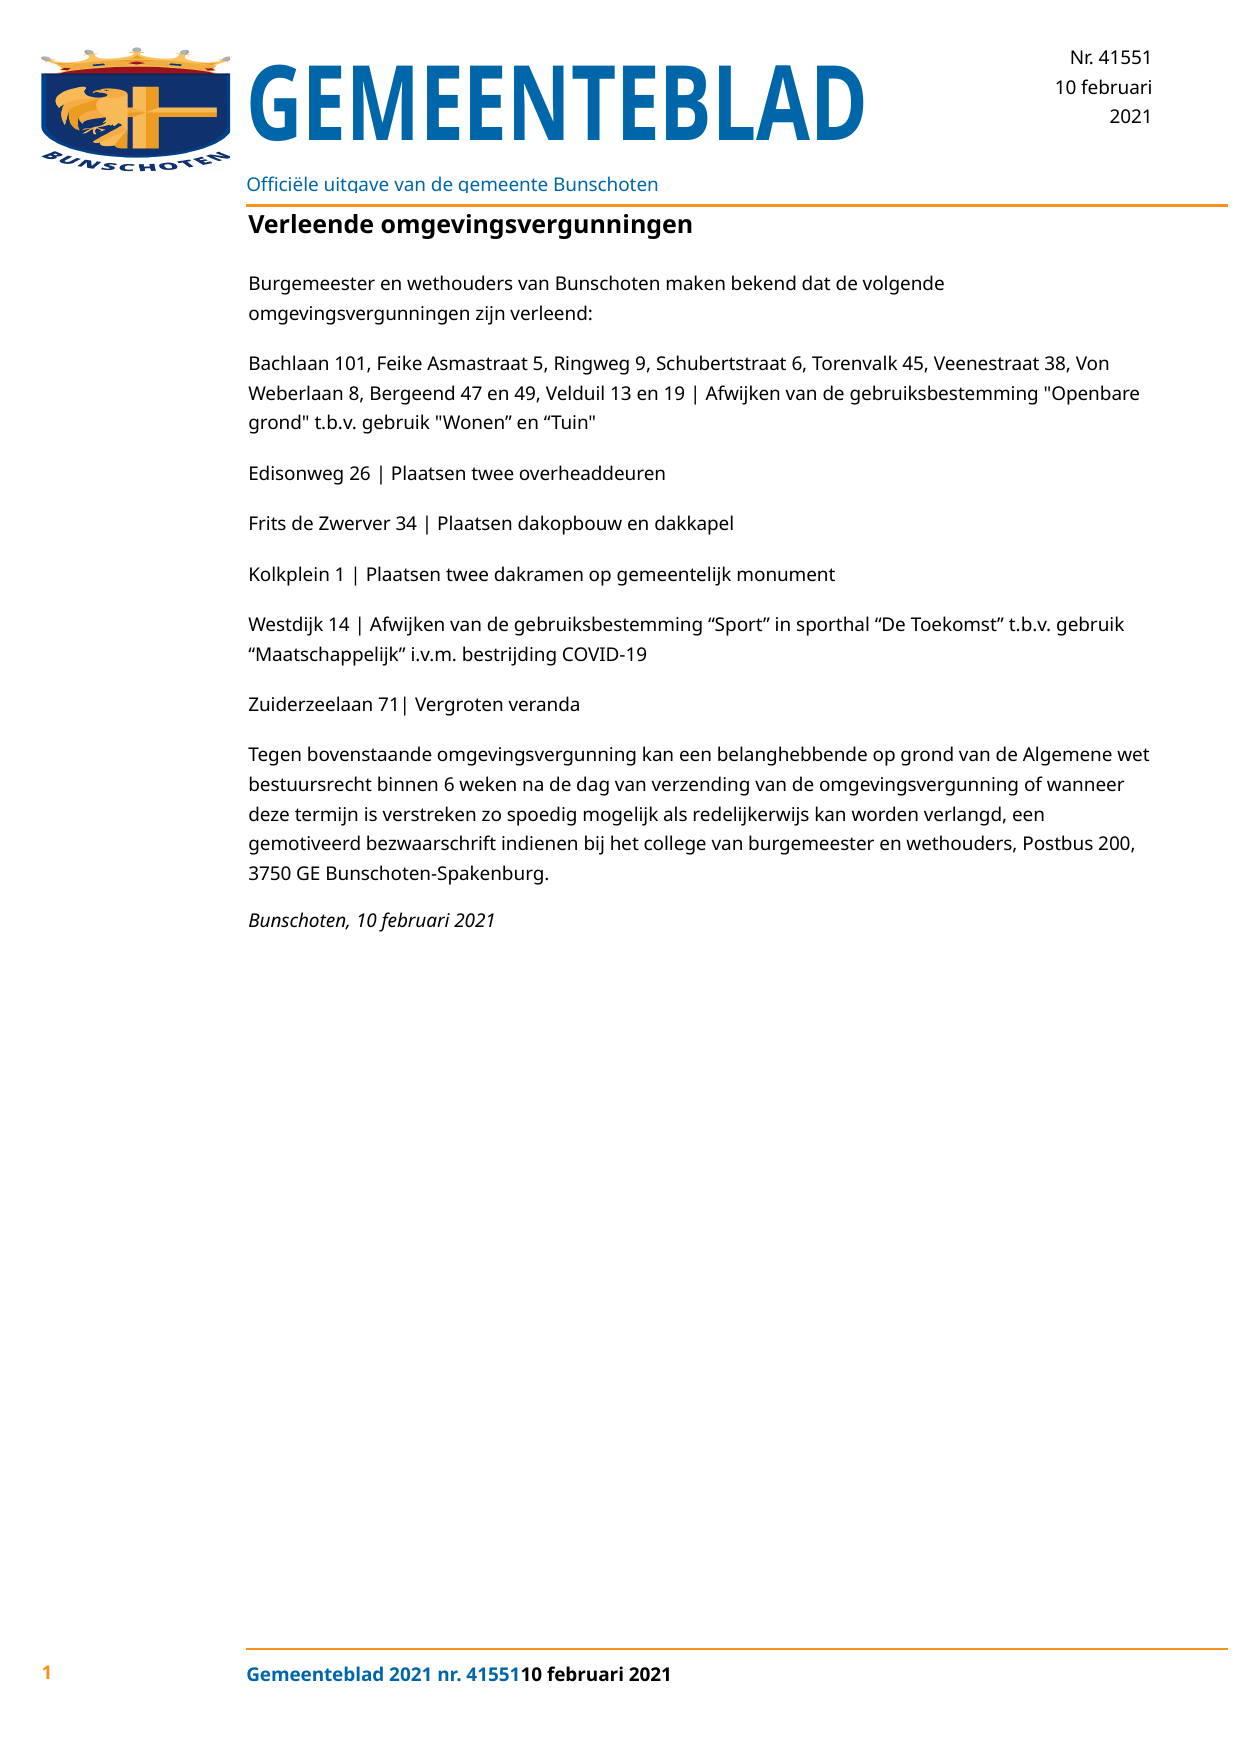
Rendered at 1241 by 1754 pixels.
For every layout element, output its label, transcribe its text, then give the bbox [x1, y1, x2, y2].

picture [41, 47, 231, 172]
text Edisonweg 26 | Plaatsen twee overheaddeuren [248, 460, 1152, 486]
text Frits de Zwerver 34 | Plaatsen dakopbouw en dakkapel [248, 510, 1152, 536]
text Bunschoten, 10 februari 2021 [248, 908, 1152, 933]
text Tegen bovenstaande omgevingsvergunning kan een belanghebbende op grond van de Algemene wet bestuursrecht binnen 6 weken na de dag van verzending van de omgevingsvergunning of wanneer deze termijn is verstreken zo spoedig mogelijk als redelijkerwijs kan worden verlangd, een gemotiveerd bezwaarschrift indienen bij het college van burgemeester en wethouders, Postbus 200, 3750 GE Bunschoten-Spakenburg. [248, 742, 1152, 886]
text Kolkplein 1 | Plaatsen twee dakramen op gemeentelijk monument [248, 561, 1152, 586]
text Zuiderzeelaan 71| Vergroten veranda [248, 691, 1152, 717]
text Burgemeester en wethouders van Bunschoten maken bekend dat de volgende omgevingsvergunningen zijn verleend: [248, 270, 1152, 326]
text Bachlaan 101, Feike Asmastraat 5, Ringweg 9, Schubertstraat 6, Torenvalk 45, Veenestraat 38, Von Weberlaan 8, Bergeend 47 en 49, Velduil 13 en 19 | Afwijken van de gebruiksbestemming "Openbare grond" t.b.v. gebruik "Wonen” en “Tuin" [248, 350, 1152, 435]
text Verleende omgevingsvergunningen [248, 207, 1152, 241]
text Westdijk 14 | Afwijken van de gebruiksbestemming “Sport” in sporthal “De Toekomst” t.b.v. gebruik “Maatschappelijk” i.v.m. bestrijding COVID-19 [248, 611, 1152, 666]
